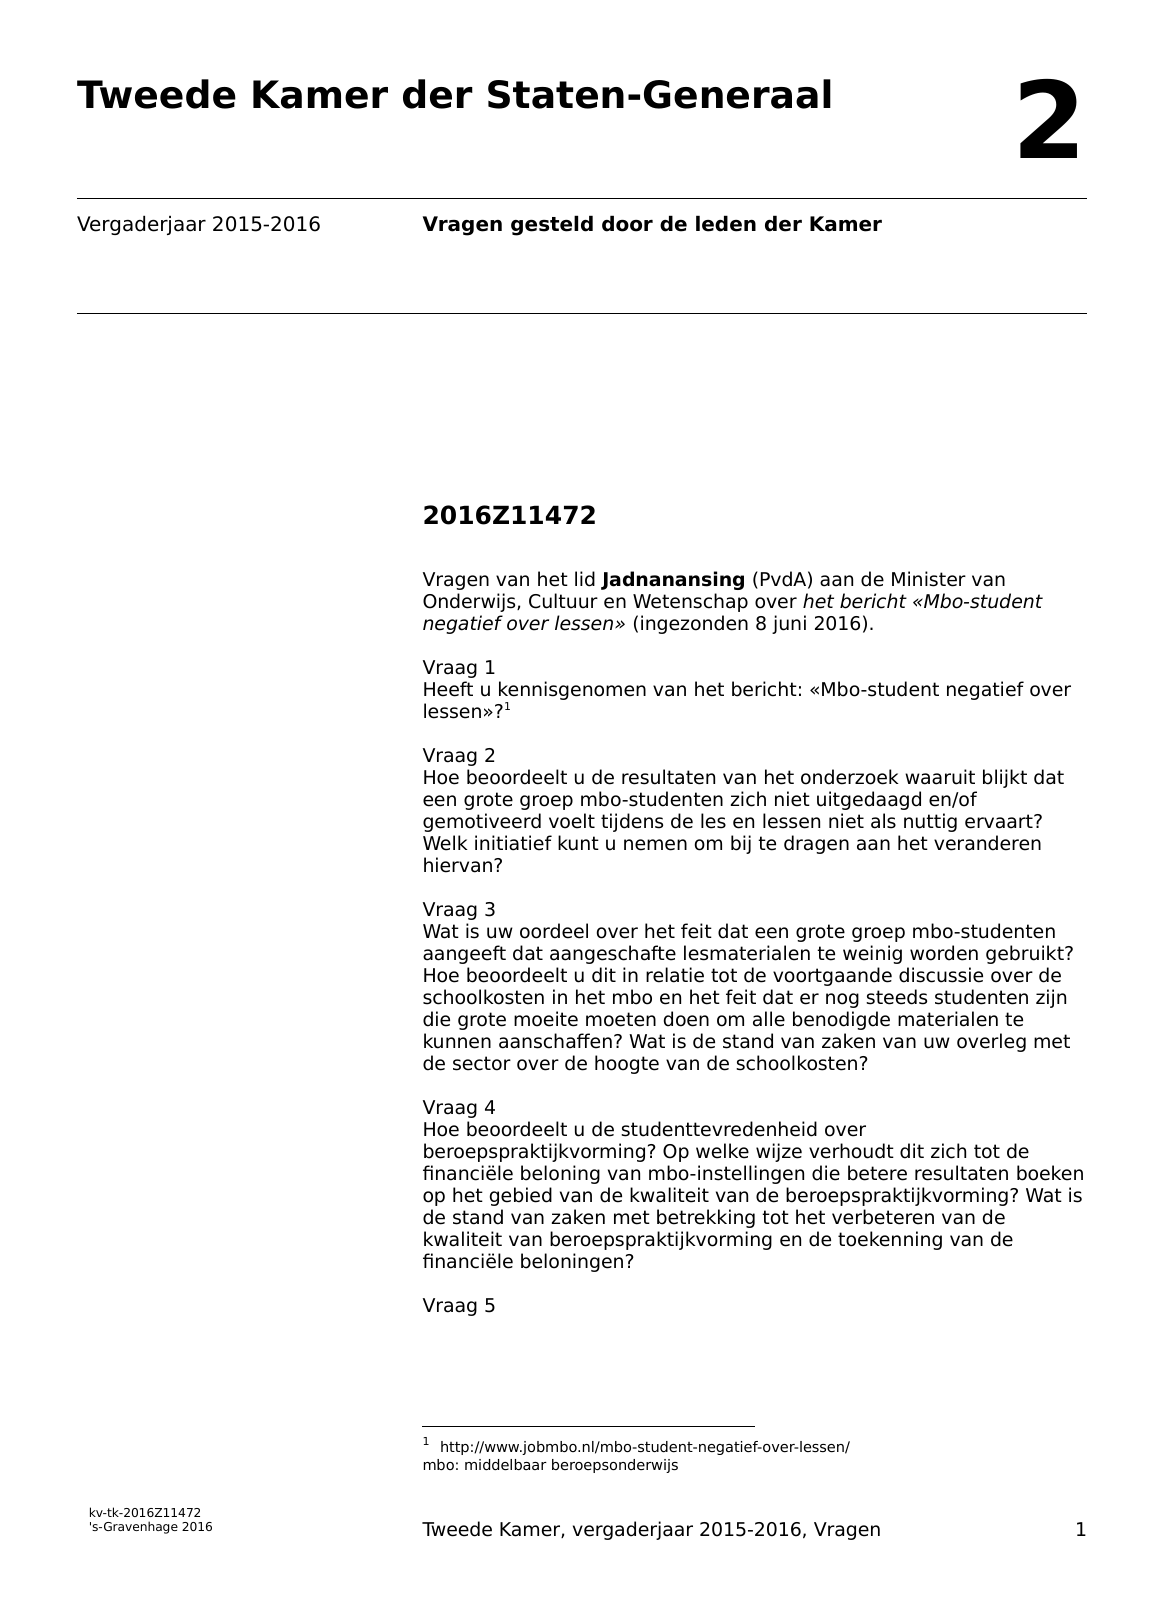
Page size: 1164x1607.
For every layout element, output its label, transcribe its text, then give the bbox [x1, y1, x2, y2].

text Hoe beoordeelt u de resultaten van het onderzoek waaruit blijkt dat een grote groep mbo-studenten zich niet uitgedaagd en/of gemotiveerd voelt tijdens de les en lessen niet als nuttig ervaart? Welk initiatief kunt u nemen om bij te dragen aan het veranderen hiervan? [422, 767, 1087, 877]
table_cell Vragen gesteld door de leden der Kamer [422, 199, 1087, 313]
text Wat is uw oordeel over het feit dat een grote groep mbo-studenten aangeeft dat aangeschafte lesmaterialen te weinig worden gebruikt? Hoe beoordeelt u dit in relatie tot de voortgaande discussie over de schoolkosten in het mbo en het feit dat er nog steeds studenten zijn die grote moeite moeten doen om alle benodigde materialen te kunnen aanschaffen? Wat is de stand van zaken van uw overleg met de sector over de hoogte van de schoolkosten? [422, 921, 1087, 1075]
text Heeft u kennisgenomen van het bericht: «Mbo-student negatief over lessen»? [422, 679, 1087, 723]
text kv-tk-2016Z11472 [88, 1506, 323, 1520]
text Vraag 4 [422, 1097, 1087, 1119]
table_header 2 [886, 59, 1087, 198]
table_header Tweede Kamer der Staten-Generaal [77, 59, 886, 198]
text Vraag 2 [422, 745, 1087, 767]
table_cell Vergaderjaar 2015-2016 [77, 199, 422, 313]
text http://www.jobmbo.nl/mbo-student-negatief-over-lessen/ [422, 1435, 1087, 1457]
text 2016Z11472 [422, 501, 1087, 531]
text 's-Gravenhage 2016 [88, 1520, 323, 1534]
text Hoe beoordeelt u de studenttevredenheid over beroepspraktijkvorming? Op welke wijze verhoudt dit zich tot de financiële beloning van mbo-instellingen die betere resultaten boeken op het gebied van de kwaliteit van de beroepspraktijkvorming? Wat is de stand van zaken met betrekking tot het verbeteren van de kwaliteit van beroepspraktijkvorming en de toekenning van de financiële beloningen? [422, 1119, 1087, 1273]
text Vraag 1 [422, 657, 1087, 679]
text Vragen van het lid Jadnanansing (PvdA) aan de Minister van Onderwijs, Cultuur en Wetenschap over het bericht «Mbo-student negatief over lessen» (ingezonden 8 juni 2016). [422, 569, 1087, 635]
text Vraag 3 [422, 899, 1087, 921]
text Vraag 5 [422, 1295, 1087, 1317]
text mbo: middelbaar beroepsonderwijs [422, 1457, 1087, 1474]
